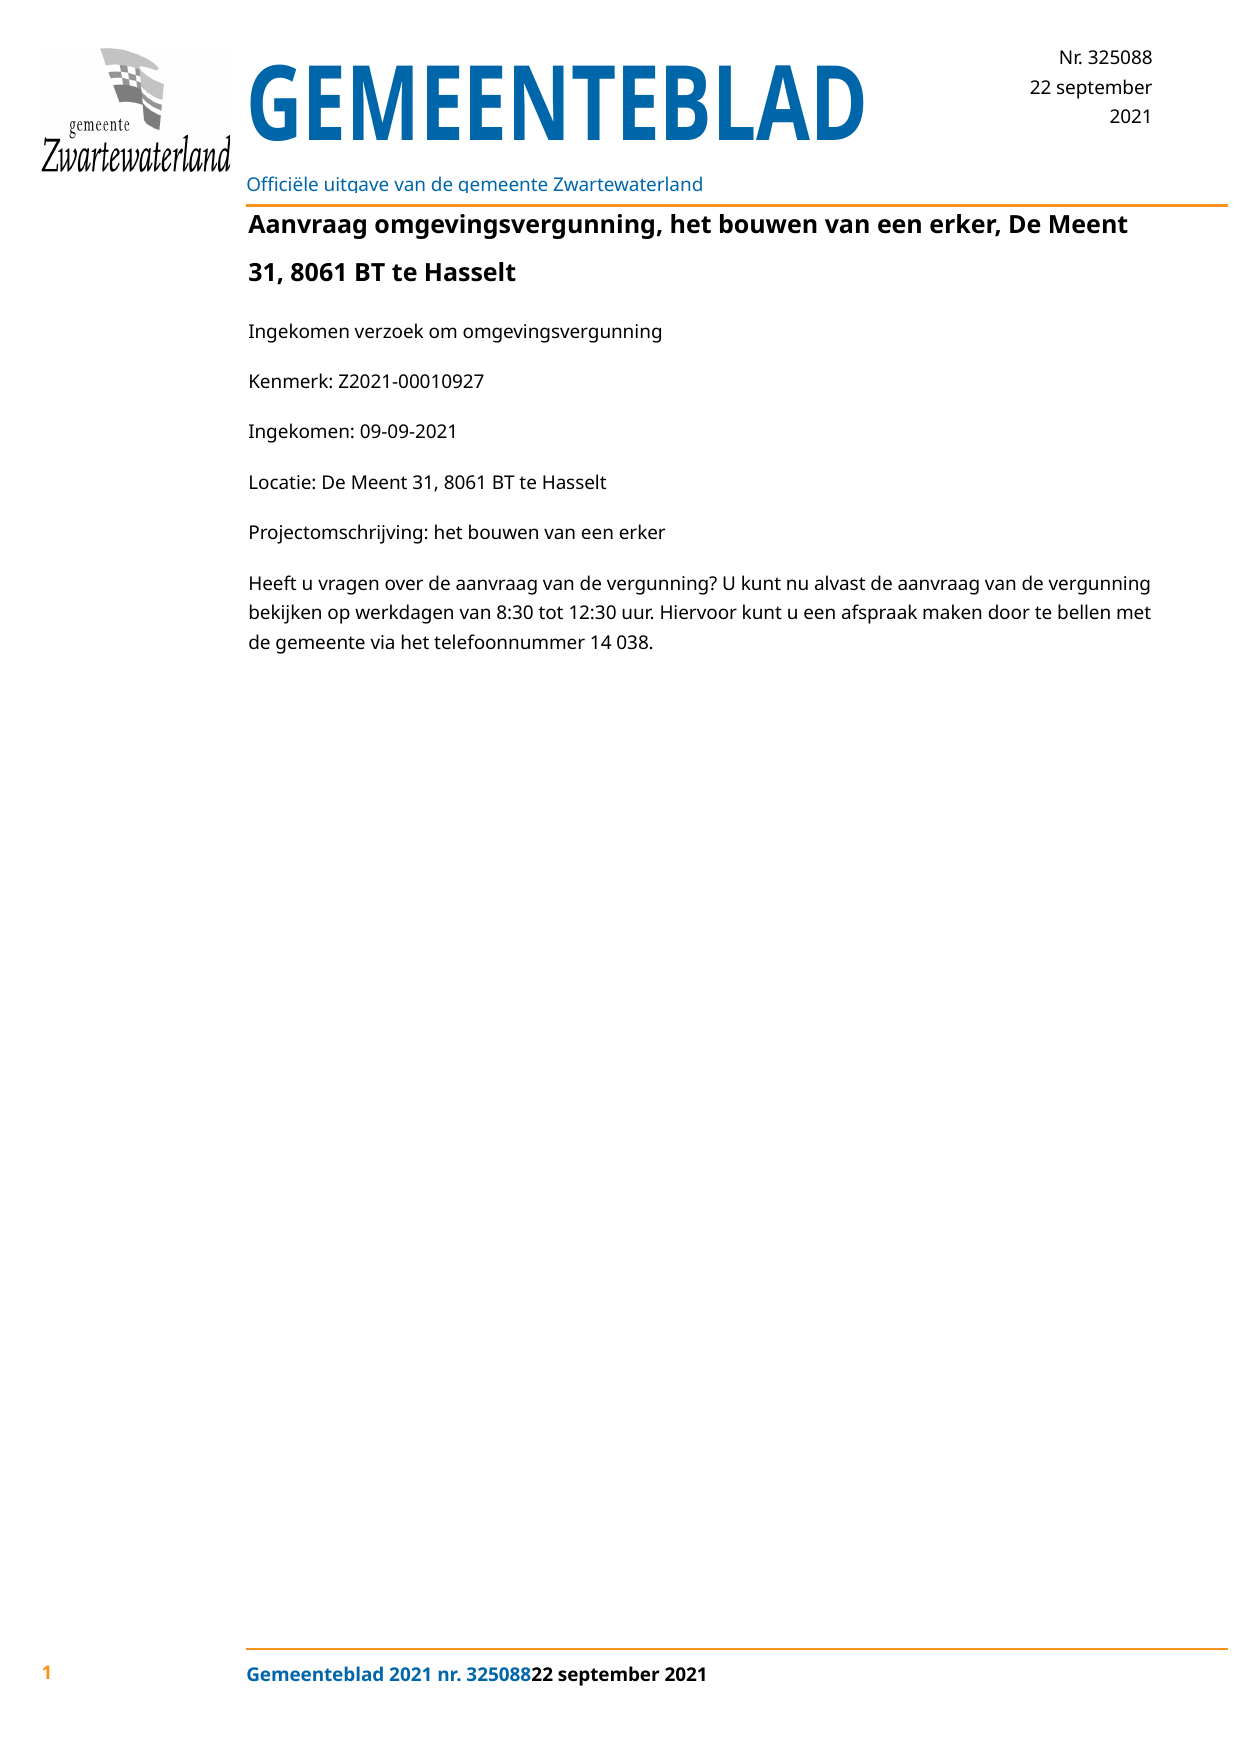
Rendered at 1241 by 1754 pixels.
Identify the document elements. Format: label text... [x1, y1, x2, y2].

text Heeft u vragen over de aanvraag van de vergunning? U kunt nu alvast de aanvraag van de vergunning bekijken op werkdagen van 8:30 tot 12:30 uur. Hiervoor kunt u een afspraak maken door te bellen met de gemeente via het telefoonnummer 14 038. [248, 570, 1152, 655]
text Kenmerk: Z2021-00010927 [248, 368, 1152, 394]
picture [41, 47, 231, 172]
text Ingekomen verzoek om omgevingsvergunning [248, 318, 1152, 344]
text Projectomschrijving: het bouwen van een erker [248, 519, 1152, 545]
text Locatie: De Meent 31, 8061 BT te Hasselt [248, 469, 1152, 495]
text Ingekomen: 09-09-2021 [248, 419, 1152, 444]
text Aanvraag omgevingsvergunning, het bouwen van een erker, De Meent 31, 8061 BT te Hasselt [248, 207, 1152, 288]
